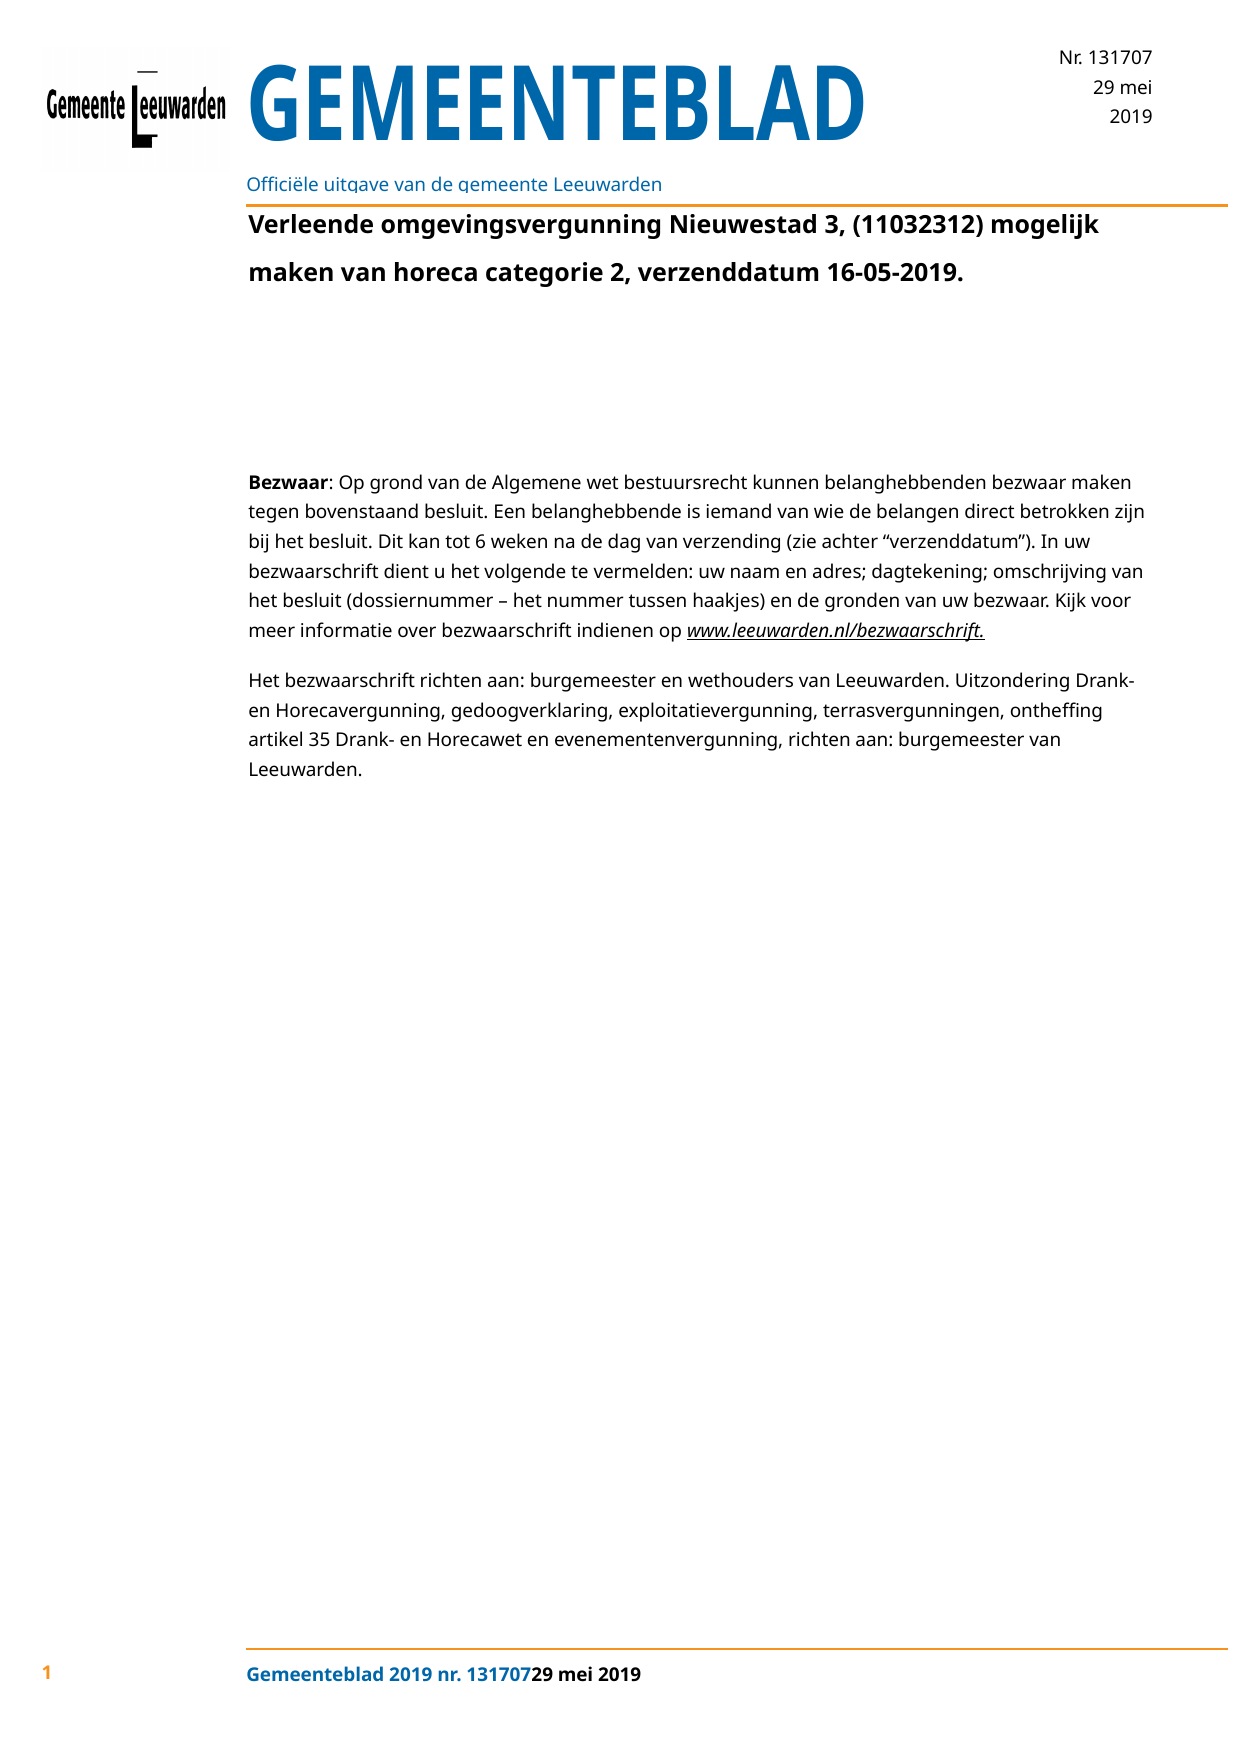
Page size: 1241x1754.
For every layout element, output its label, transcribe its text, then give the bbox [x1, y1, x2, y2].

text Het bezwaarschrift richten aan: burgemeester en wethouders van Leeuwarden. Uitzondering Drank- en Horecavergunning, gedoogverklaring, exploitatievergunning, terrasvergunningen, ontheffing artikel 35 Drank- en Horecawet en evenementenvergunning, richten aan: burgemeester van Leeuwarden. [248, 667, 1152, 782]
picture [41, 47, 231, 172]
text Bezwaar: Op grond van de Algemene wet bestuursrecht kunnen belanghebbenden bezwaar maken tegen bovenstaand besluit. Een belanghebbende is iemand van wie de belangen direct betrokken zijn bij het besluit. Dit kan tot 6 weken na de dag van verzending (zie achter “verzenddatum”). In uw bezwaarschrift dient u het volgende te vermelden: uw naam en adres; dagtekening; omschrijving van het besluit (dossiernummer – het nummer tussen haakjes) en de gronden van uw bezwaar. Kijk voor meer informatie over bezwaarschrift indienen op www.leeuwarden.nl/bezwaarschrift. [248, 469, 1152, 643]
text Verleende omgevingsvergunning Nieuwestad 3, (11032312) mogelijk maken van horeca categorie 2, verzenddatum 16-05-2019. [248, 207, 1152, 288]
